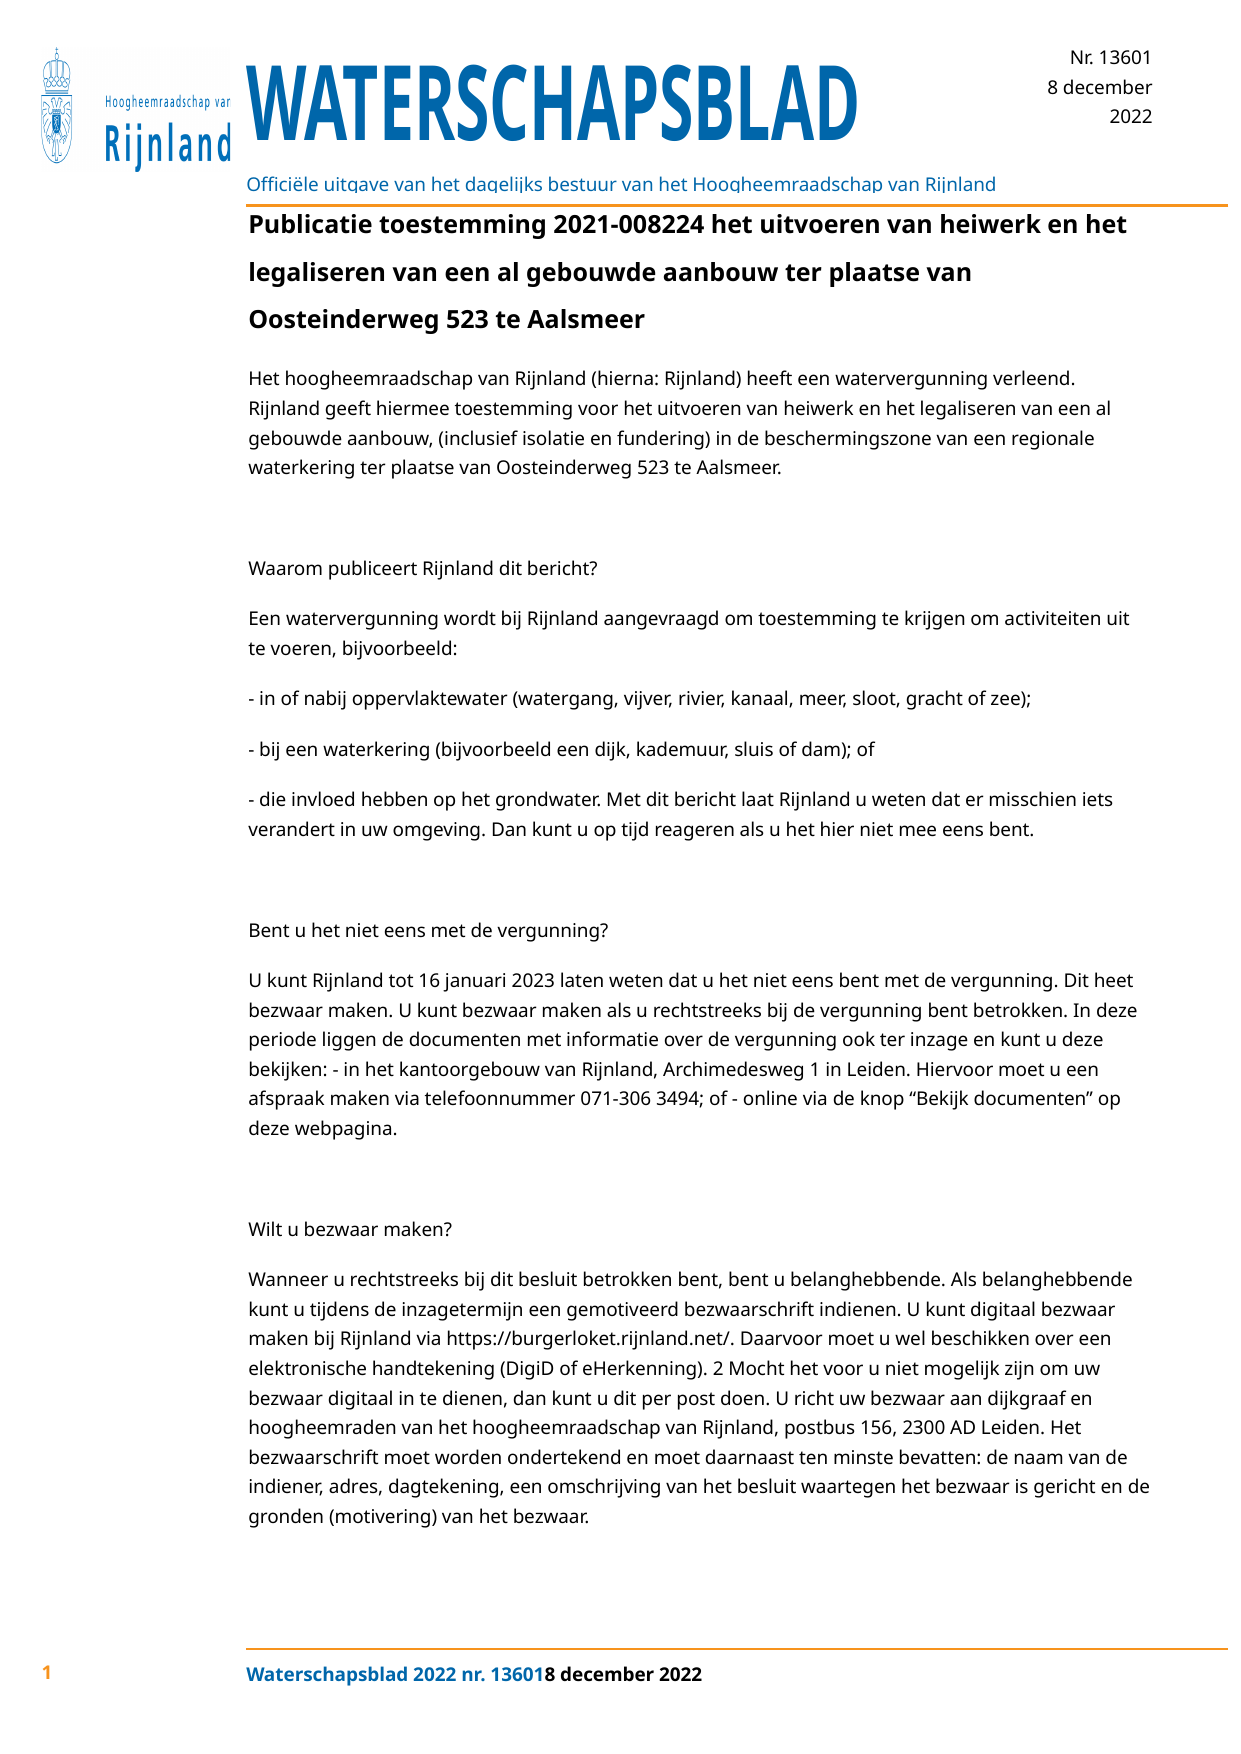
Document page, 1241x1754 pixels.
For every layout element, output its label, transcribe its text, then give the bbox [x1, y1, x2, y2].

text Bent u het niet eens met de vergunning? [248, 917, 1152, 942]
text Publicatie toestemming 2021-008224 het uitvoeren van heiwerk en het legaliseren van een al gebouwde aanbouw ter plaatse van Oosteinderweg 523 te Aalsmeer [248, 207, 1152, 336]
picture [41, 47, 231, 172]
text - bij een waterkering (bijvoorbeeld een dijk, kademuur, sluis of dam); of [248, 736, 1152, 762]
text U kunt Rijnland tot 16 januari 2023 laten weten dat u het niet eens bent met de vergunning. Dit heet bezwaar maken. U kunt bezwaar maken als u rechtstreeks bij de vergunning bent betrokken. In deze periode liggen de documenten met informatie over de vergunning ook ter inzage en kunt u deze bekijken: - in het kantoorgebouw van Rijnland, Archimedesweg 1 in Leiden. Hiervoor moet u een afspraak maken via telefoonnummer 071-306 3494; of - online via de knop “Bekijk documenten” op deze webpagina. [248, 967, 1152, 1141]
text Het hoogheemraadschap van Rijnland (hierna: Rijnland) heeft een watervergunning verleend. Rijnland geeft hiermee toestemming voor het uitvoeren van heiwerk en het legaliseren van een al gebouwde aanbouw, (inclusief isolatie en fundering) in de beschermingszone van een regionale waterkering ter plaatse van Oosteinderweg 523 te Aalsmeer. [248, 366, 1152, 480]
text Waarom publiceert Rijnland dit bericht? [248, 555, 1152, 581]
text Wanneer u rechtstreeks bij dit besluit betrokken bent, bent u belanghebbende. Als belanghebbende kunt u tijdens de inzagetermijn een gemotiveerd bezwaarschrift indienen. U kunt digitaal bezwaar maken bij Rijnland via https://burgerloket.rijnland.net/. Daarvoor moet u wel beschikken over een elektronische handtekening (DigiD of eHerkenning). 2 Mocht het voor u niet mogelijk zijn om uw bezwaar digitaal in te dienen, dan kunt u dit per post doen. U richt uw bezwaar aan dijkgraaf en hoogheemraden van het hoogheemraadschap van Rijnland, postbus 156, 2300 AD Leiden. Het bezwaarschrift moet worden ondertekend en moet daarnaast ten minste bevatten: de naam van de indiener, adres, dagtekening, een omschrijving van het besluit waartegen het bezwaar is gericht en de gronden (motivering) van het bezwaar. [248, 1266, 1152, 1529]
text - in of nabij oppervlaktewater (watergang, vijver, rivier, kanaal, meer, sloot, gracht of zee); [248, 686, 1152, 711]
text - die invloed hebben op het grondwater. Met dit bericht laat Rijnland u weten dat er misschien iets verandert in uw omgeving. Dan kunt u op tijd reageren als u het hier niet mee eens bent. [248, 786, 1152, 842]
text Een watervergunning wordt bij Rijnland aangevraagd om toestemming te krijgen om activiteiten uit te voeren, bijvoorbeeld: [248, 606, 1152, 661]
text Wilt u bezwaar maken? [248, 1216, 1152, 1242]
